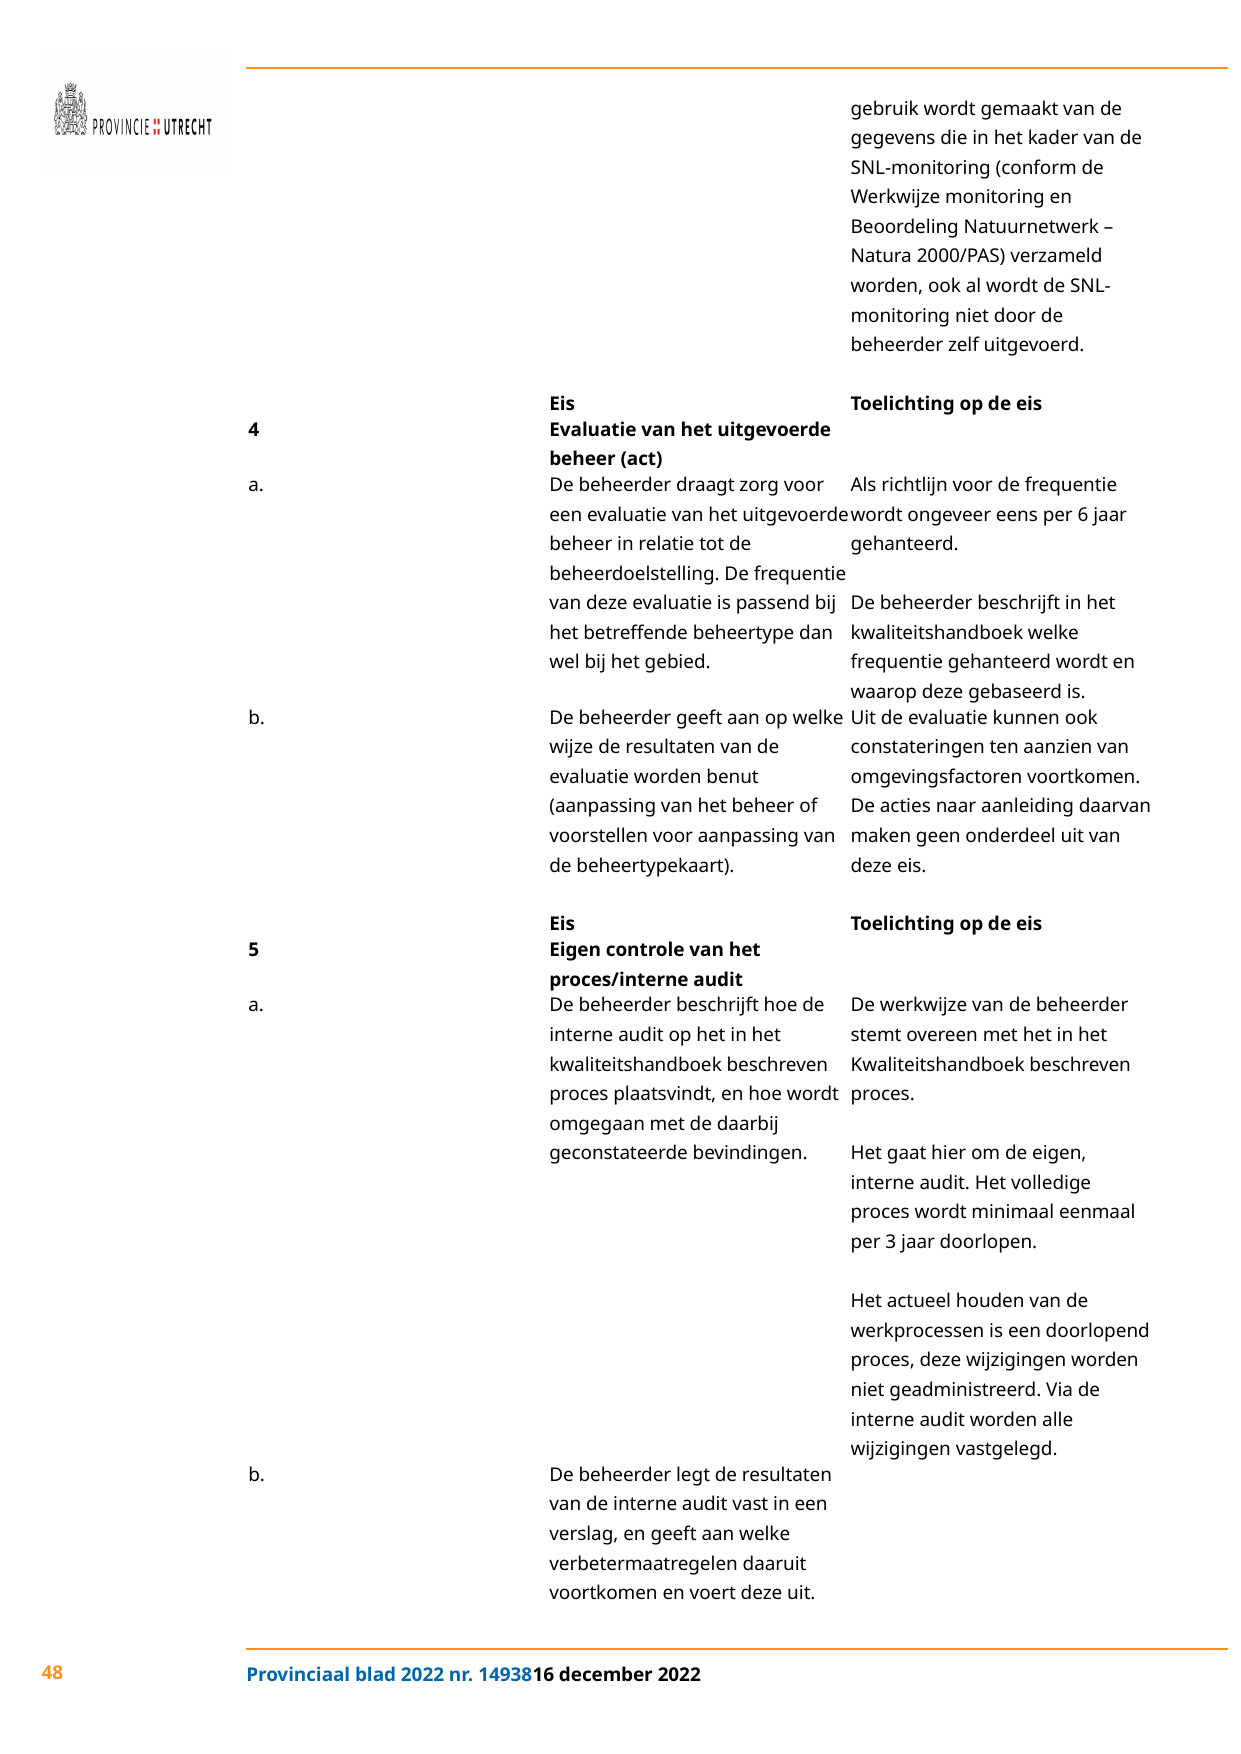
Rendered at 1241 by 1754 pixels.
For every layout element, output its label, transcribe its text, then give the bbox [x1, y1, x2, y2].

table_cell De beheerder legt de resultaten van de interne audit vast in een verslag, en geeft aan welke verbetermaatregelen daaruit voortkomen en voert deze uit. [549, 1461, 850, 1605]
picture [41, 47, 231, 172]
table_header Toelichting op de eis [850, 911, 1152, 936]
table_cell a. [248, 992, 549, 1461]
table_cell Evaluatie van het uitgevoerde beheer (act) [549, 416, 850, 471]
table_cell Als richtlijn voor de frequentie wordt ongeveer eens per 6 jaar gehanteerd. De beheerder beschrijft in het kwaliteitshandboek welke frequentie gehanteerd wordt en waarop deze gebaseerd is. [850, 471, 1152, 704]
table_cell Uit de evaluatie kunnen ook constateringen ten aanzien van omgevingsfactoren voortkomen. De acties naar aanleiding daarvan maken geen onderdeel uit van deze eis. [850, 704, 1152, 878]
table_cell [850, 1461, 1152, 1605]
table_header [248, 911, 549, 936]
table_cell 5 [248, 936, 549, 992]
table_header [248, 390, 549, 416]
table_cell b. [248, 1461, 549, 1605]
table_cell 4 [248, 416, 549, 471]
table_cell [248, 95, 549, 357]
table_cell [850, 936, 1152, 992]
table_cell De beheerder geeft aan op welke wijze de resultaten van de evaluatie worden benut (aanpassing van het beheer of voorstellen voor aanpassing van de beheertypekaart). [549, 704, 850, 878]
table_header Eis [549, 911, 850, 936]
table_cell De beheerder beschrijft hoe de interne audit op het in het kwaliteitshandboek beschreven proces plaatsvindt, en hoe wordt omgegaan met de daarbij geconstateerde bevindingen. [549, 992, 850, 1461]
table_cell [850, 416, 1152, 471]
table_cell De beheerder draagt zorg voor een evaluatie van het uitgevoerde beheer in relatie tot de beheerdoelstelling. De frequentie van deze evaluatie is passend bij het betreffende beheertype dan wel bij het gebied. [549, 471, 850, 704]
table_cell De werkwijze van de beheerder stemt overeen met het in het Kwaliteitshandboek beschreven proces. Het gaat hier om de eigen, interne audit. Het volledige proces wordt minimaal eenmaal per 3 jaar doorlopen. Het actueel houden van de werkprocessen is een doorlopend proces, deze wijzigingen worden niet geadministreerd. Via de interne audit worden alle wijzigingen vastgelegd. [850, 992, 1152, 1461]
table_cell Eigen controle van het proces/interne audit [549, 936, 850, 992]
table_header Toelichting op de eis [850, 390, 1152, 416]
table_cell gebruik wordt gemaakt van de gegevens die in het kader van de SNL-monitoring (conform de Werkwijze monitoring en Beoordeling Natuurnetwerk – Natura 2000/PAS) verzameld worden, ook al wordt de SNL-monitoring niet door de beheerder zelf uitgevoerd. [850, 95, 1152, 357]
table_cell [549, 95, 850, 357]
table_header Eis [549, 390, 850, 416]
table_cell b. [248, 704, 549, 878]
table_cell a. [248, 471, 549, 704]
